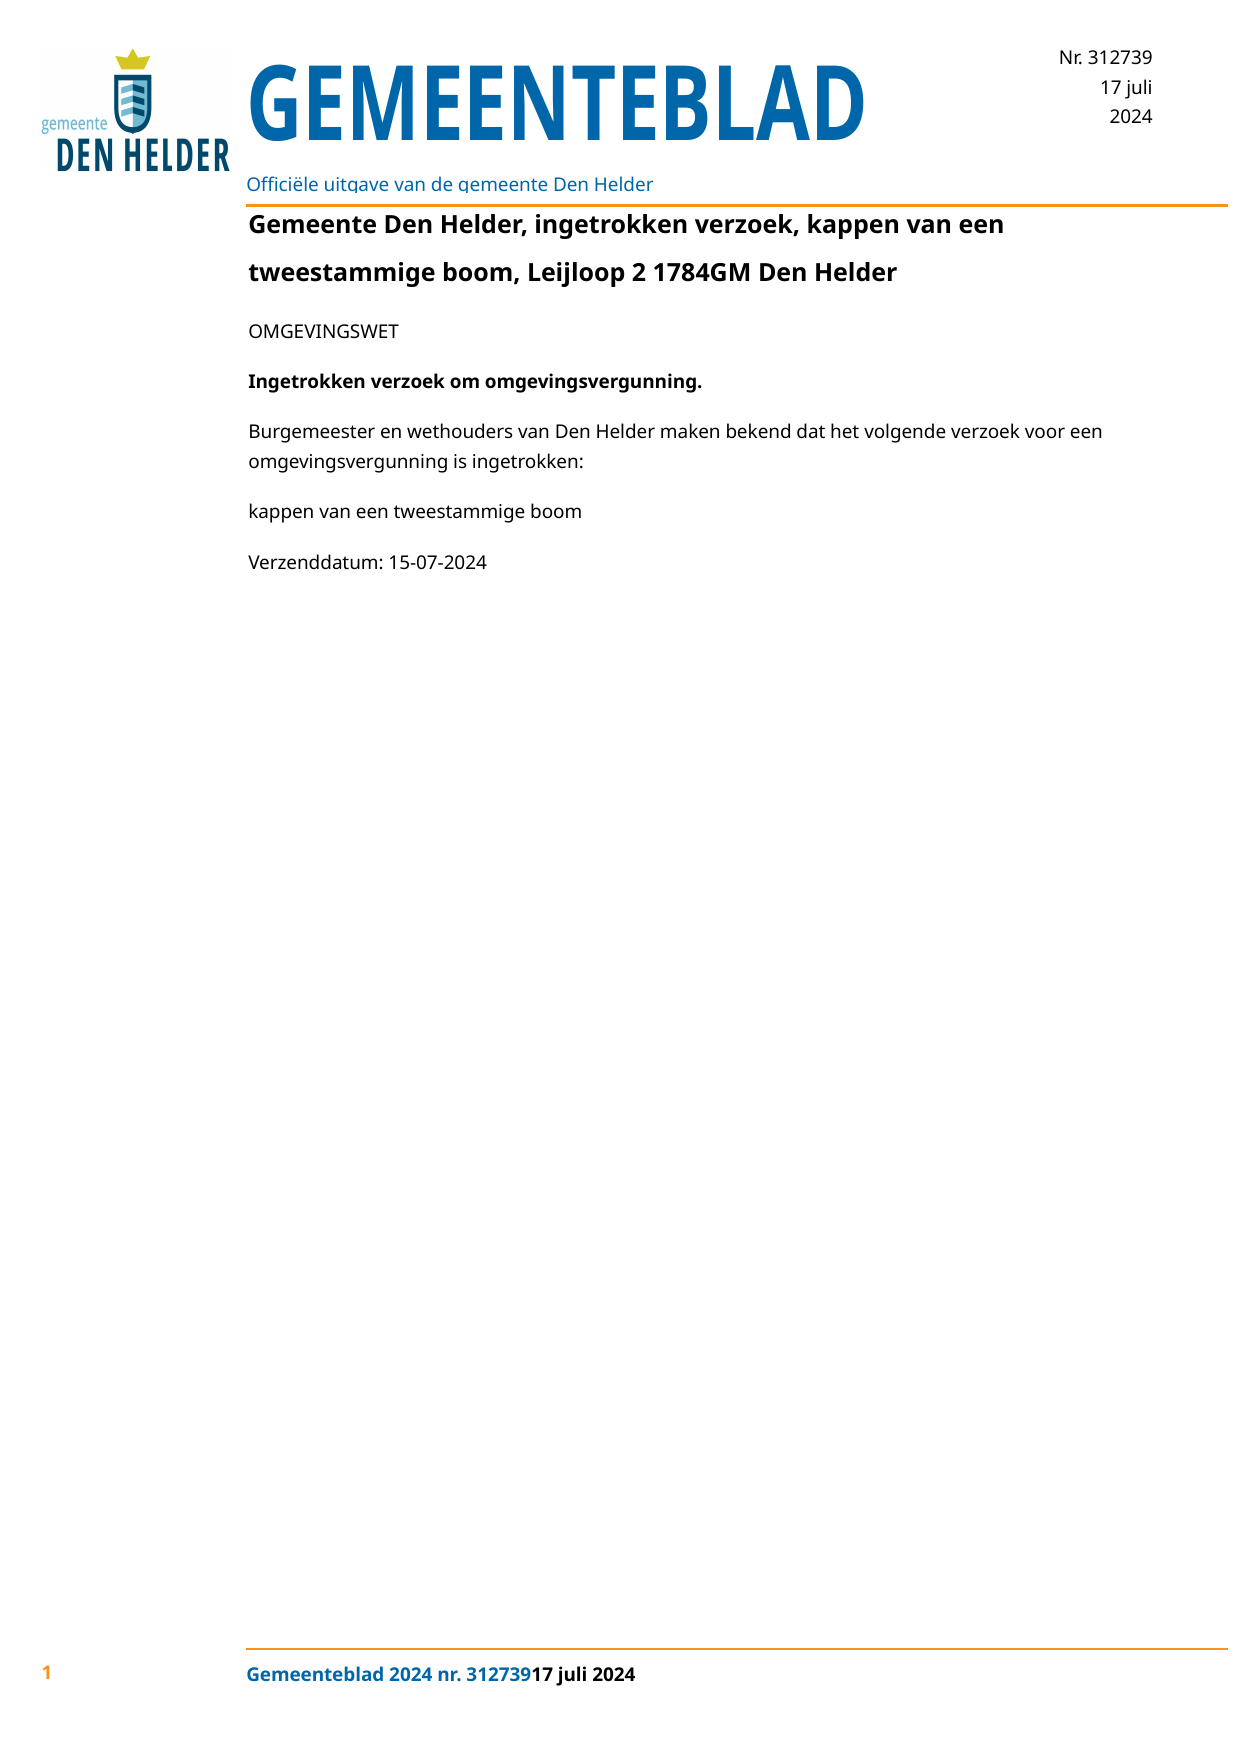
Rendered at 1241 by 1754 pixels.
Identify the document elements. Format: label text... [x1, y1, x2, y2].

picture [63, 144, 68, 165]
picture [41, 47, 231, 172]
picture [182, 144, 187, 165]
text kappen van een tweestammige boom [248, 499, 1152, 524]
picture [100, 154, 106, 172]
picture [220, 160, 224, 172]
text Burgemeester en wethouders van Den Helder maken bekend dat het volgende verzoek voor een omgevingsvergunning is ingetrokken: [248, 419, 1152, 474]
text Gemeente Den Helder, ingetrokken verzoek, kappen van een tweestammige boom, Leijloop 2 1784GM Den Helder [248, 207, 1152, 288]
text Ingetrokken verzoek om omgevingsvergunning. [248, 368, 1152, 394]
text Verzenddatum: 15-07-2024 [248, 549, 1152, 575]
text OMGEVINGSWET [248, 318, 1152, 344]
picture [130, 157, 135, 172]
